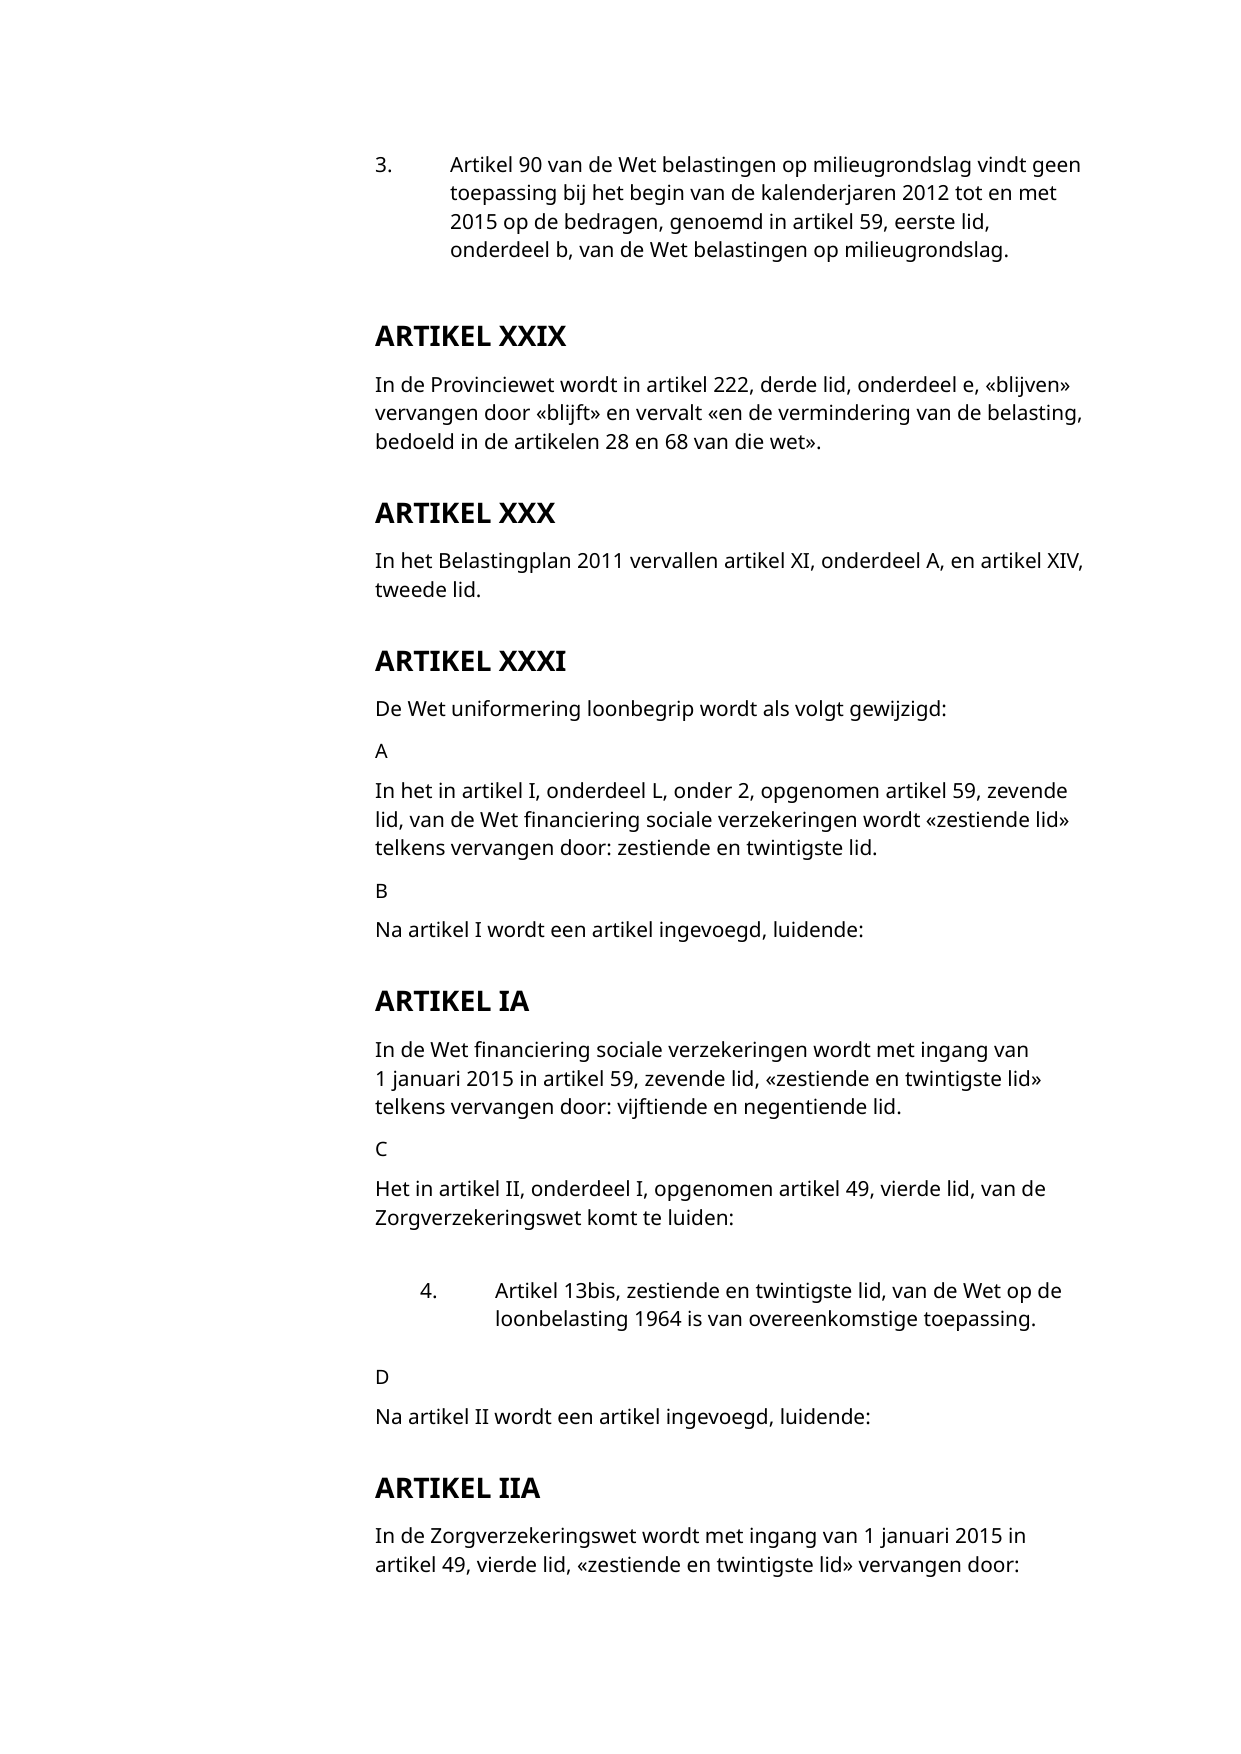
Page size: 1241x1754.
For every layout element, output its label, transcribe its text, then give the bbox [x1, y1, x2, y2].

text C [375, 1136, 1090, 1162]
text Het in artikel II, onderdeel I, opgenomen artikel 49, vierde lid, van de Zorgverzekeringswet komt te luiden: [375, 1174, 1090, 1231]
text Na artikel II wordt een artikel ingevoegd, luidende: [375, 1402, 1090, 1430]
text A [375, 738, 1090, 765]
text Na artikel I wordt een artikel ingevoegd, luidende: [375, 916, 1090, 944]
subtitle ARTIKEL IIA [375, 1468, 1090, 1506]
text In het Belastingplan 2011 vervallen artikel XI, onderdeel A, en artikel XIV, tweede lid. [375, 546, 1090, 603]
list Artikel 13bis, zestiende en twintigste lid, van de Wet op de loonbelasting 1964 is van overeenkomstige toepassing. [420, 1276, 1090, 1333]
subtitle ARTIKEL IA [375, 982, 1090, 1020]
text In de Wet financiering sociale verzekeringen wordt met ingang van 1 januari 2015 in artikel 59, zevende lid, «zestiende en twintigste lid» telkens vervangen door: vijftiende en negentiende lid. [375, 1035, 1090, 1121]
text De Wet uniformering loonbegrip wordt als volgt gewijzigd: [375, 694, 1090, 723]
subtitle ARTIKEL XXIX [375, 316, 1090, 355]
text D [375, 1363, 1090, 1390]
text B [375, 877, 1090, 904]
text In de Provinciewet wordt in artikel 222, derde lid, onderdeel e, «blijven» vervangen door «blijft» en vervalt «en de vermindering van de belasting, bedoeld in de artikelen 28 en 68 van die wet». [375, 370, 1090, 455]
subtitle ARTIKEL XXXI [375, 641, 1090, 679]
list Artikel 90 van de Wet belastingen op milieugrondslag vindt geen toepassing bij het begin van de kalenderjaren 2012 tot en met 2015 op de bedragen, genoemd in artikel 59, eerste lid, onderdeel b, van de Wet belastingen op milieugrondslag. [375, 150, 1090, 264]
text In het in artikel I, onderdeel L, onder 2, opgenomen artikel 59, zevende lid, van de Wet financiering sociale verzekeringen wordt «zestiende lid» telkens vervangen door: zestiende en twintigste lid. [375, 777, 1090, 862]
text In de Zorgverzekeringswet wordt met ingang van 1 januari 2015 in artikel 49, vierde lid, «zestiende en twintigste lid» vervangen door: [375, 1521, 1090, 1578]
subtitle ARTIKEL XXX [375, 493, 1090, 531]
